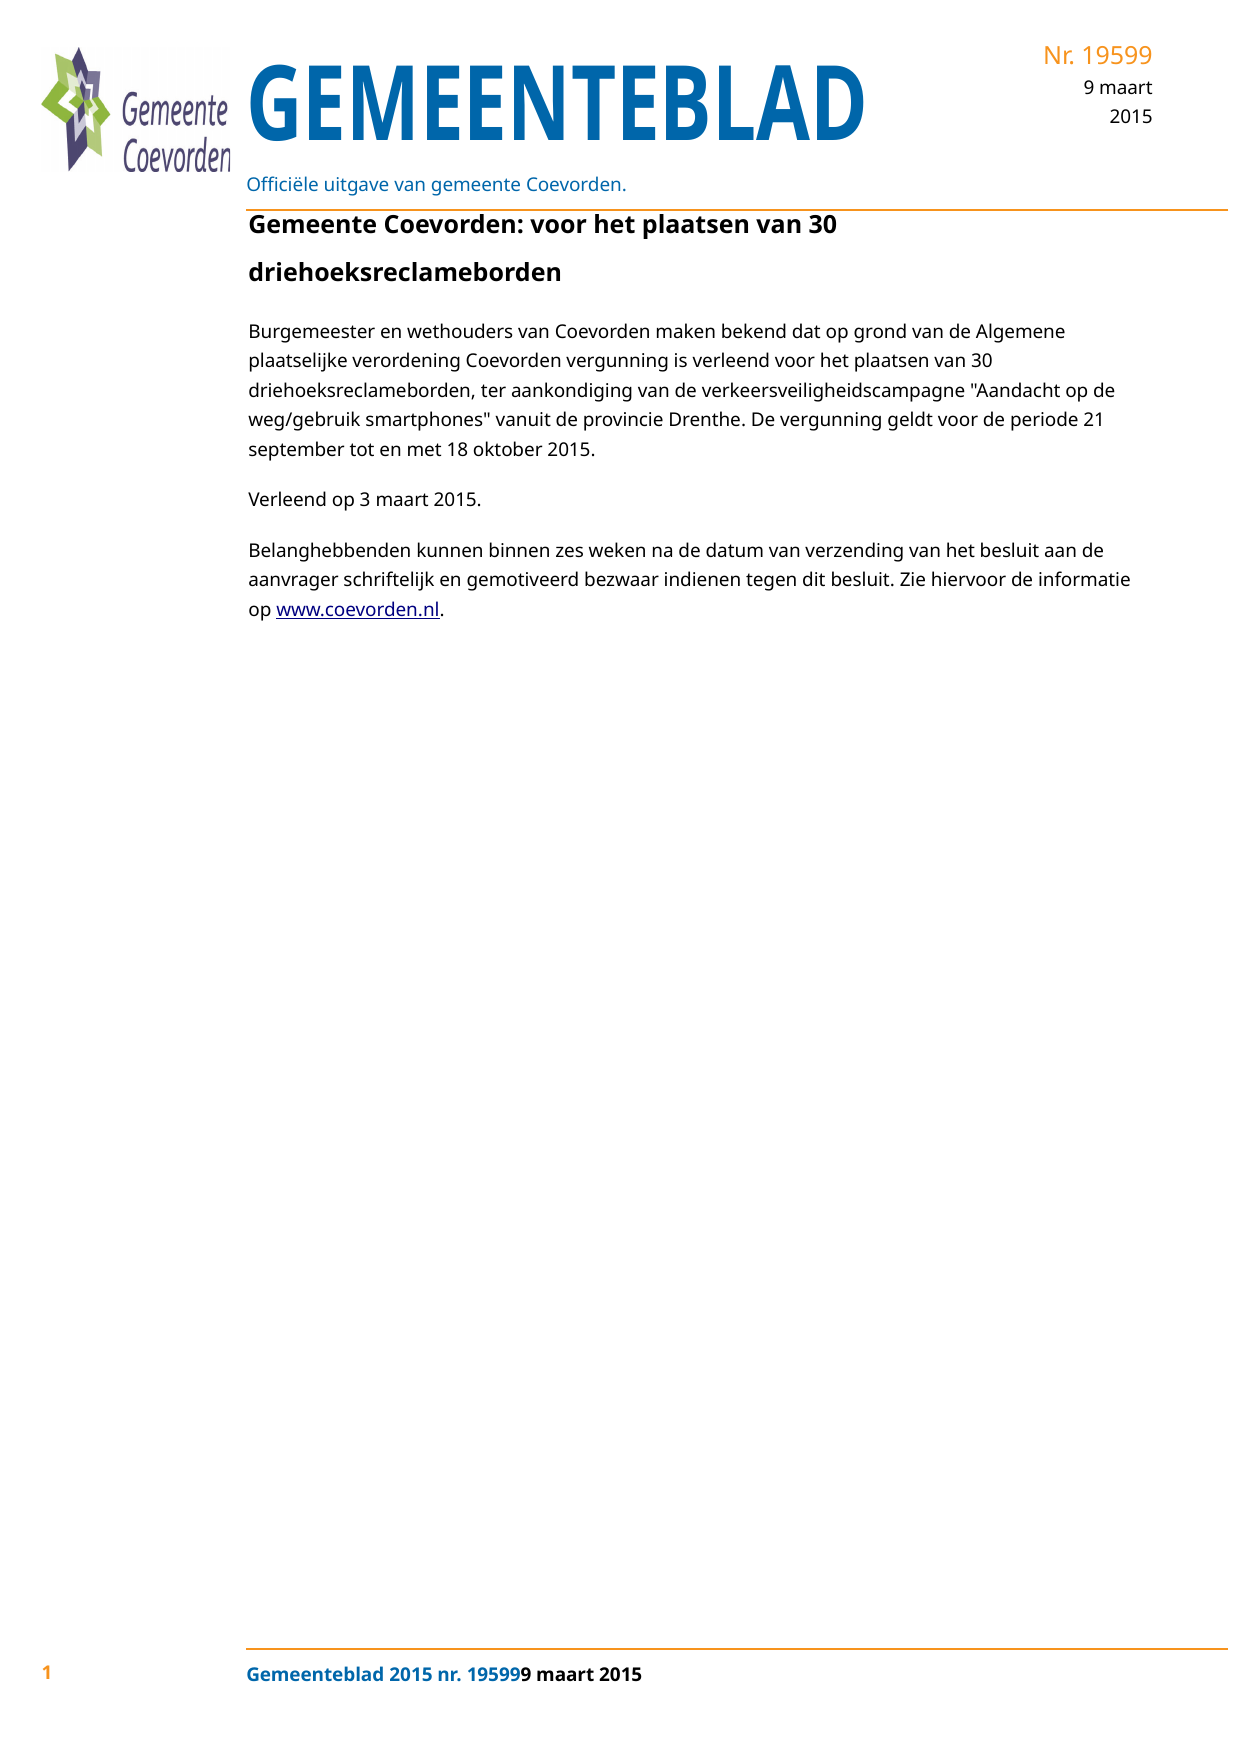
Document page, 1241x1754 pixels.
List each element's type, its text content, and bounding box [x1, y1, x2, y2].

picture [41, 47, 231, 172]
text Belanghebbenden kunnen binnen zes weken na de datum van verzending van het besluit aan de aanvrager schriftelijk en gemotiveerd bezwaar indienen tegen dit besluit. Zie hiervoor de informatie op www.coevorden.nl. [248, 537, 1152, 622]
text Verleend op 3 maart 2015. [248, 487, 1152, 512]
text Gemeente Coevorden: voor het plaatsen van 30 driehoeksreclameborden [248, 211, 1152, 288]
text Burgemeester en wethouders van Coevorden maken bekend dat op grond van de Algemene plaatselijke verordening Coevorden vergunning is verleend voor het plaatsen van 30 driehoeksreclameborden, ter aankondiging van de verkeersveiligheidscampagne "Aandacht op de weg/gebruik smartphones" vanuit de provincie Drenthe. De vergunning geldt voor de periode 21 september tot en met 18 oktober 2015. [248, 318, 1152, 462]
